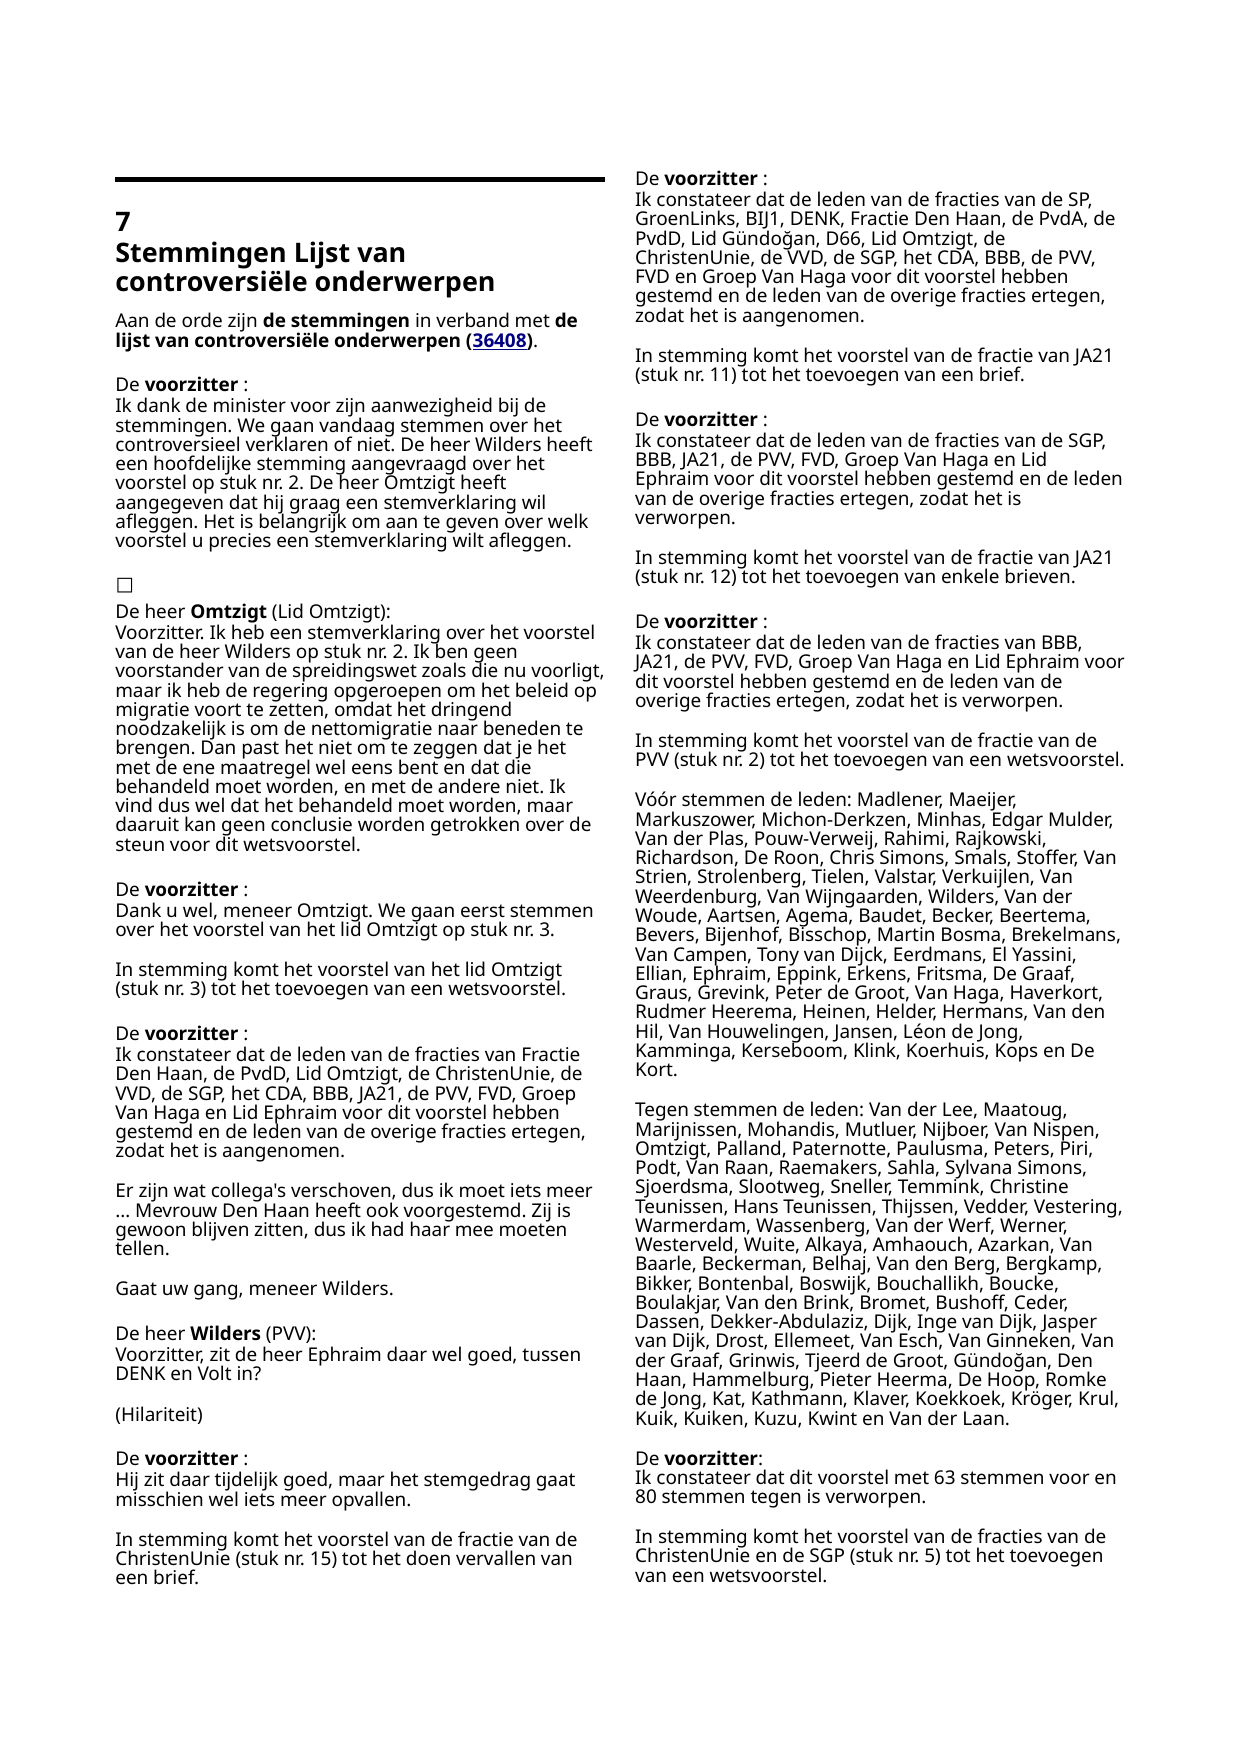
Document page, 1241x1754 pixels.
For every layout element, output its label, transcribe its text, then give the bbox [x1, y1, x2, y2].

text In stemming komt het voorstel van de fracties van de ChristenUnie en de SGP (stuk nr. 5) tot het toevoegen van een wetsvoorstel. [635, 1528, 1125, 1586]
text In stemming komt het voorstel van de fractie van de PVV (stuk nr. 2) tot het toevoegen van een wetsvoorstel. [635, 732, 1125, 771]
text De voorzitter : [115, 372, 605, 397]
text De voorzitter : [115, 1446, 605, 1471]
text Aan de orde zijn de stemmingen in verband met de lijst van controversiële onderwerpen (36408). [115, 312, 605, 351]
text Dank u wel, meneer Omtzigt. We gaan eerst stemmen over het voorstel van het lid Omtzigt op stuk nr. 3. [115, 902, 605, 940]
text In stemming komt het voorstel van de fractie van de ChristenUnie (stuk nr. 15) tot het doen vervallen van een brief. [115, 1531, 605, 1588]
text De voorzitter : [635, 165, 1125, 191]
text De heer Wilders (PVV): [115, 1320, 605, 1346]
text Voorzitter. Ik heb een stemverklaring over het voorstel van de heer Wilders op stuk nr. 2. Ik ben geen voorstander van de spreidingswet zoals die nu voorligt, maar ik heb de regering opgeroepen om het beleid op migratie voort te zetten, omdat het dringend noodzakelijk is om de nettomigratie naar beneden te brengen. Dan past het niet om te zeggen dat je het met de ene maatregel wel eens bent en dat die behandeld moet worden, en met de andere niet. Ik vind dus wel dat het behandeld moet worden, maar daaruit kan geen conclusie worden getrokken over de steun voor dit wetsvoorstel. [115, 624, 605, 855]
text Ik constateer dat dit voorstel met 63 stemmen voor en 80 stemmen tegen is verworpen. [635, 1469, 1125, 1507]
text ⬜ [115, 572, 605, 598]
text Ik dank de minister voor zijn aanwezigheid bij de stemmingen. We gaan vandaag stemmen over het controversieel verklaren of niet. De heer Wilders heeft een hoofdelijke stemming aangevraagd over het voorstel op stuk nr. 2. De heer Omtzigt heeft aangegeven dat hij graag een stemverklaring wil afleggen. Het is belangrijk om aan te geven over welk voorstel u precies een stemverklaring wilt afleggen. [115, 397, 605, 551]
text Ik constateer dat de leden van de fracties van BBB, JA21, de PVV, FVD, Groep Van Haga en Lid Ephraim voor dit voorstel hebben gestemd en de leden van de overige fracties ertegen, zodat het is verworpen. [635, 634, 1125, 711]
text Ik constateer dat de leden van de fracties van de SP, GroenLinks, BIJ1, DENK, Fractie Den Haan, de PvdA, de PvdD, Lid Gündoğan, D66, Lid Omtzigt, de ChristenUnie, de VVD, de SGP, het CDA, BBB, de PVV, FVD en Groep Van Haga voor dit voorstel hebben gestemd en de leden van de overige fracties ertegen, zodat het is aangenomen. [635, 191, 1125, 326]
text (Hilariteit) [115, 1406, 605, 1425]
text De voorzitter : [635, 406, 1125, 432]
text De voorzitter : [635, 608, 1125, 634]
text De heer Omtzigt (Lid Omtzigt): [115, 598, 605, 624]
text Ik constateer dat de leden van de fracties van de SGP, BBB, JA21, de PVV, FVD, Groep Van Haga en Lid Ephraim voor dit voorstel hebben gestemd en de leden van de overige fracties ertegen, zodat het is verworpen. [635, 432, 1125, 528]
text Voorzitter, zit de heer Ephraim daar wel goed, tussen DENK en Volt in? [115, 1346, 605, 1385]
text In stemming komt het voorstel van de fractie van JA21 (stuk nr. 11) tot het toevoegen van een brief. [635, 347, 1125, 385]
text Stemmingen Lijst van controversiële onderwerpen [115, 239, 605, 312]
text De voorzitter: [635, 1449, 1125, 1469]
text In stemming komt het voorstel van de fractie van JA21 (stuk nr. 12) tot het toevoegen van enkele brieven. [635, 549, 1125, 588]
text De voorzitter : [115, 876, 605, 902]
text Vóór stemmen de leden: Madlener, Maeijer, Markuszower, Michon-Derkzen, Minhas, Edgar Mulder, Van der Plas, Pouw-Verweij, Rahimi, Rajkowski, Richardson, De Roon, Chris Simons, Smals, Stoffer, Van Strien, Strolenberg, Tielen, Valstar, Verkuijlen, Van Weerdenburg, Van Wijngaarden, Wilders, Van der Woude, Aartsen, Agema, Baudet, Becker, Beertema, Bevers, Bijenhof, Bisschop, Martin Bosma, Brekelmans, Van Campen, Tony van Dijck, Eerdmans, El Yassini, Ellian, Ephraim, Eppink, Erkens, Fritsma, De Graaf, Graus, Grevink, Peter de Groot, Van Haga, Haverkort, Rudmer Heerema, Heinen, Helder, Hermans, Van den Hil, Van Houwelingen, Jansen, Léon de Jong, Kamminga, Kerseboom, Klink, Koerhuis, Kops en De Kort. [635, 791, 1125, 1081]
text Gaat uw gang, meneer Wilders. [115, 1280, 605, 1299]
text Tegen stemmen de leden: Van der Lee, Maatoug, Marijnissen, Mohandis, Mutluer, Nijboer, Van Nispen, Omtzigt, Palland, Paternotte, Paulusma, Peters, Piri, Podt, Van Raan, Raemakers, Sahla, Sylvana Simons, Sjoerdsma, Slootweg, Sneller, Temmink, Christine Teunissen, Hans Teunissen, Thijssen, Vedder, Vestering, Warmerdam, Wassenberg, Van der Werf, Werner, Westerveld, Wuite, Alkaya, Amhaouch, Azarkan, Van Baarle, Beckerman, Belhaj, Van den Berg, Bergkamp, Bikker, Bontenbal, Boswijk, Bouchallikh, Boucke, Boulakjar, Van den Brink, Bromet, Bushoff, Ceder, Dassen, Dekker-Abdulaziz, Dijk, Inge van Dijk, Jasper van Dijk, Drost, Ellemeet, Van Esch, Van Ginneken, Van der Graaf, Grinwis, Tjeerd de Groot, Gündoğan, Den Haan, Hammelburg, Pieter Heerma, De Hoop, Romke de Jong, Kat, Kathmann, Klaver, Koekkoek, Kröger, Krul, Kuik, Kuiken, Kuzu, Kwint en Van der Laan. [635, 1101, 1125, 1429]
text De voorzitter : [115, 1020, 605, 1046]
text Ik constateer dat de leden van de fracties van Fractie Den Haan, de PvdD, Lid Omtzigt, de ChristenUnie, de VVD, de SGP, het CDA, BBB, JA21, de PVV, FVD, Groep Van Haga en Lid Ephraim voor dit voorstel hebben gestemd en de leden van de overige fracties ertegen, zodat het is aangenomen. [115, 1046, 605, 1162]
text 7 [115, 203, 605, 239]
text Hij zit daar tijdelijk goed, maar het stemgedrag gaat misschien wel iets meer opvallen. [115, 1471, 605, 1510]
text Er zijn wat collega's verschoven, dus ik moet iets meer … Mevrouw Den Haan heeft ook voorgestemd. Zij is gewoon blijven zitten, dus ik had haar mee moeten tellen. [115, 1182, 605, 1259]
text In stemming komt het voorstel van het lid Omtzigt (stuk nr. 3) tot het toevoegen van een wetsvoorstel. [115, 961, 605, 999]
